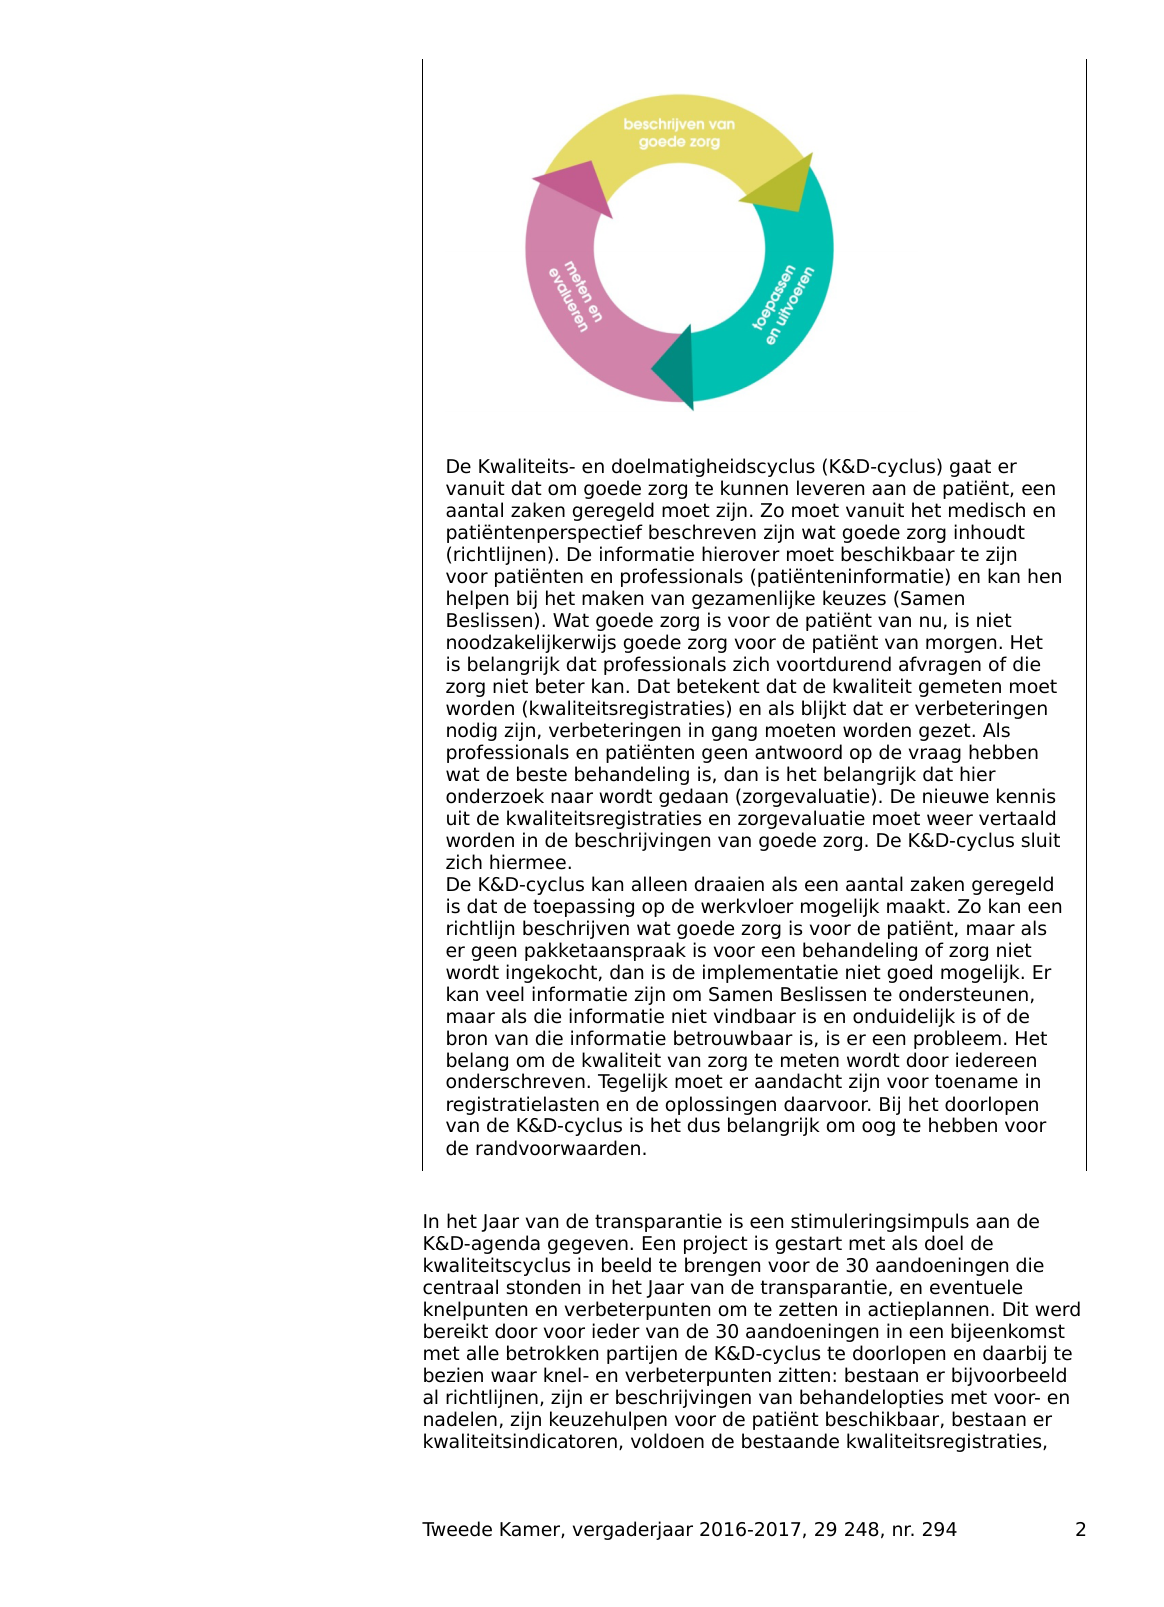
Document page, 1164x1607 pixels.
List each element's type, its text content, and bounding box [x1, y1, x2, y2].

picture [445, 93, 918, 412]
table_header De Kwaliteits- en doelmatigheidscyclus (K&D-cyclus) gaat er vanuit dat om goede zorg te kunnen leveren aan de patiënt, een aantal zaken geregeld moet zijn. Zo moet vanuit het medisch en patiëntenperspectief beschreven zijn wat goede zorg inhoudt (richtlijnen). De informatie hierover moet beschikbaar te zijn voor patiënten en professionals (patiënteninformatie) en kan hen helpen bij het maken van gezamenlijke keuzes (Samen Beslissen). Wat goede zorg is voor de patiënt van nu, is niet noodzakelijkerwijs goede zorg voor de patiënt van morgen. Het is belangrijk dat professionals zich voortdurend afvragen of die zorg niet beter kan. Dat betekent dat de kwaliteit gemeten moet worden (kwaliteitsregistraties) en als blijkt dat er verbeteringen nodig zijn, verbeteringen in gang moeten worden gezet. Als professionals en patiënten geen antwoord op de vraag hebben wat de beste behandeling is, dan is het belangrijk dat hier onderzoek naar wordt gedaan (zorgevaluatie). De nieuwe kennis uit de kwaliteitsregistraties en zorgevaluatie moet weer vertaald worden in de beschrijvingen van goede zorg. De K&D-cyclus sluit zich hiermee. De K&D-cyclus kan alleen draaien als een aantal zaken geregeld is dat de toepassing op de werkvloer mogelijk maakt. Zo kan een richtlijn beschrijven wat goede zorg is voor de patiënt, maar als er geen pakketaanspraak is voor een behandeling of zorg niet wordt ingekocht, dan is de implementatie niet goed mogelijk. Er kan veel informatie zijn om Samen Beslissen te ondersteunen, maar als die informatie niet vindbaar is en onduidelijk is of de bron van die informatie betrouwbaar is, is er een probleem. Het belang om de kwaliteit van zorg te meten wordt door iedereen onderschreven. Tegelijk moet er aandacht zijn voor toename in registratielasten en de oplossingen daarvoor. Bij het doorlopen van de K&D-cyclus is het dus belangrijk om oog te hebben voor de randvoorwaarden. [423, 59, 1086, 1171]
text In het Jaar van de transparantie is een stimuleringsimpuls aan de K&D-agenda gegeven. Een project is gestart met als doel de kwaliteitscyclus in beeld te brengen voor de 30 aandoeningen die centraal stonden in het Jaar van de transparantie, en eventuele knelpunten en verbeterpunten om te zetten in actieplannen. Dit werd bereikt door voor ieder van de 30 aandoeningen in een bijeenkomst met alle betrokken partijen de K&D-cyclus te doorlopen en daarbij te bezien waar knel- en verbeterpunten zitten: bestaan er bijvoorbeeld al richtlijnen, zijn er beschrijvingen van behandelopties met voor- en nadelen, zijn keuzehulpen voor de patiënt beschikbaar, bestaan er kwaliteitsindicatoren, voldoen de bestaande kwaliteitsregistraties, [422, 1211, 1087, 1453]
